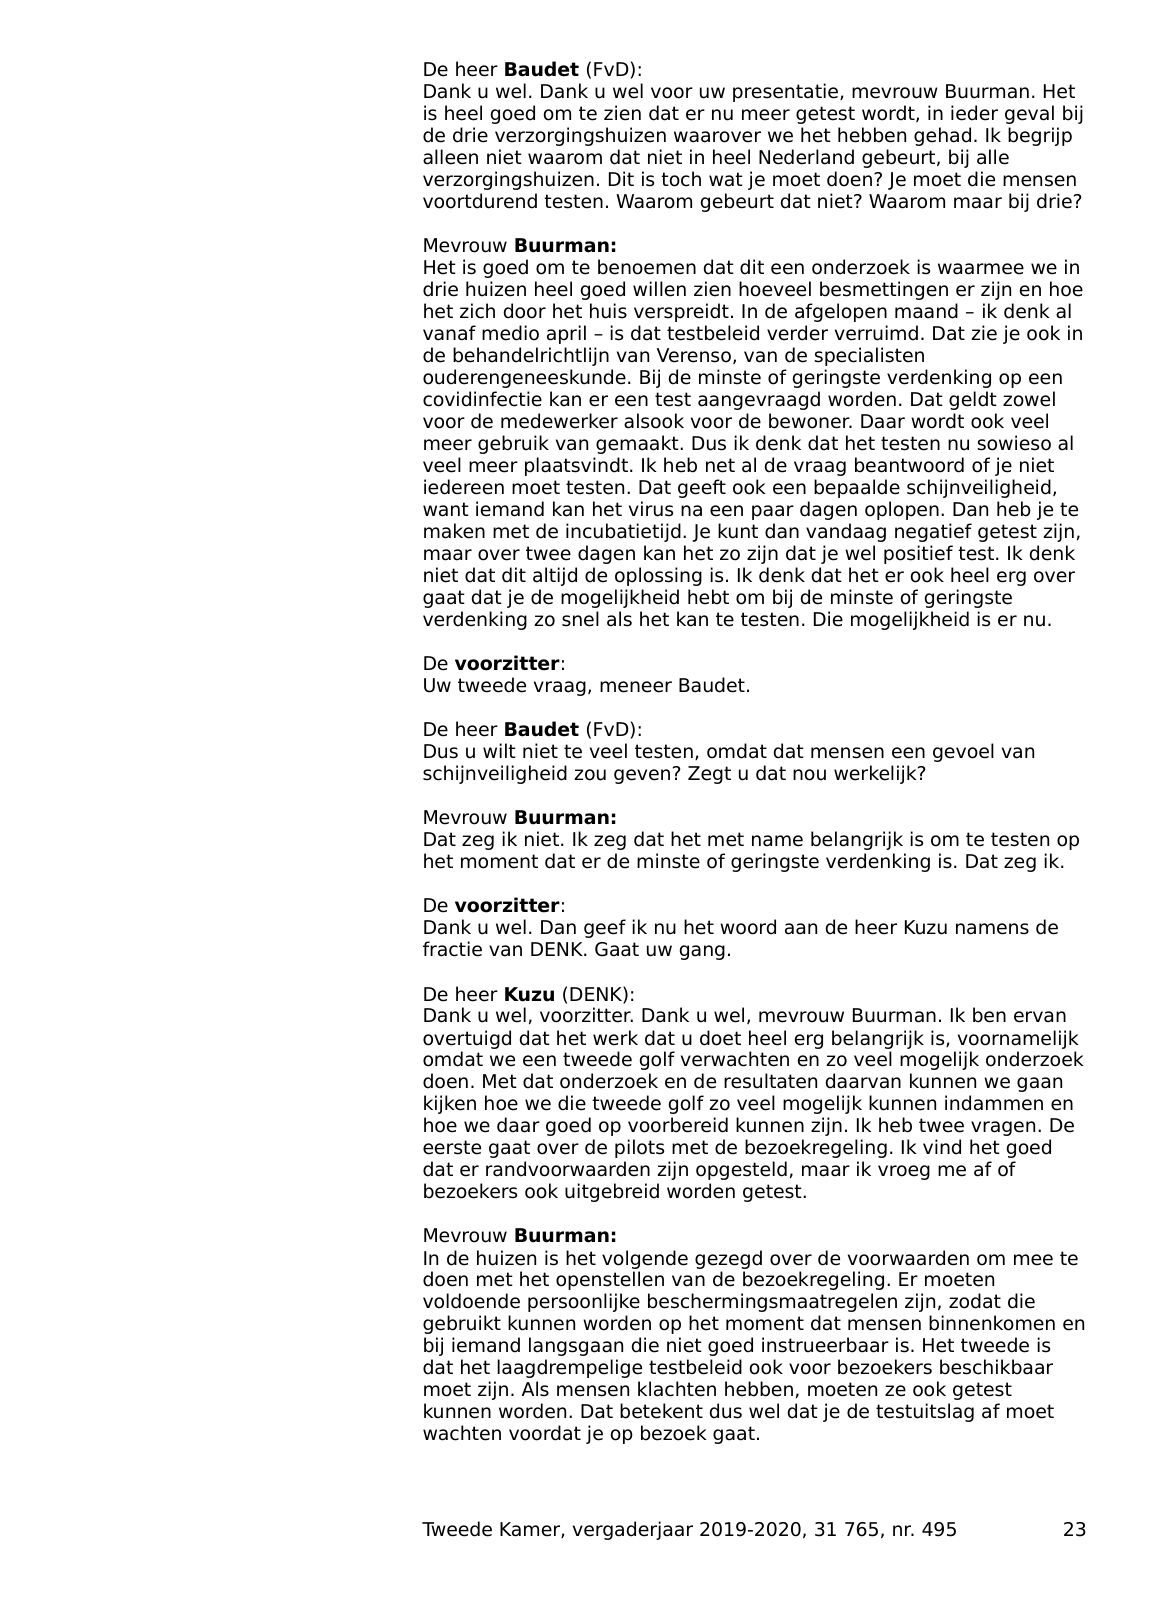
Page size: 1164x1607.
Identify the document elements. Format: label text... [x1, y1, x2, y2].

text Dank u wel. Dank u wel voor uw presentatie, mevrouw Buurman. Het is heel goed om te zien dat er nu meer getest wordt, in ieder geval bij de drie verzorgingshuizen waarover we het hebben gehad. Ik begrijp alleen niet waarom dat niet in heel Nederland gebeurt, bij alle verzorgingshuizen. Dit is toch wat je moet doen? Je moet die mensen voortdurend testen. Waarom gebeurt dat niet? Waarom maar bij drie? [422, 81, 1087, 213]
text De heer Kuzu (DENK): [422, 983, 1087, 1005]
text Het is goed om te benoemen dat dit een onderzoek is waarmee we in drie huizen heel goed willen zien hoeveel besmettingen er zijn en hoe het zich door het huis verspreidt. In de afgelopen maand – ik denk al vanaf medio april – is dat testbeleid verder verruimd. Dat zie je ook in de behandelrichtlijn van Verenso, van de specialisten ouderengeneeskunde. Bij de minste of geringste verdenking op een covidinfectie kan er een test aangevraagd worden. Dat geldt zowel voor de medewerker alsook voor de bewoner. Daar wordt ook veel meer gebruik van gemaakt. Dus ik denk dat het testen nu sowieso al veel meer plaatsvindt. Ik heb net al de vraag beantwoord of je niet iedereen moet testen. Dat geeft ook een bepaalde schijnveiligheid, want iemand kan het virus na een paar dagen oplopen. Dan heb je te maken met de incubatietijd. Je kunt dan vandaag negatief getest zijn, maar over twee dagen kan het zo zijn dat je wel positief test. Ik denk niet dat dit altijd de oplossing is. Ik denk dat het er ook heel erg over gaat dat je de mogelijkheid hebt om bij de minste of geringste verdenking zo snel als het kan te testen. Die mogelijkheid is er nu. [422, 257, 1087, 631]
text Dat zeg ik niet. Ik zeg dat het met name belangrijk is om te testen op het moment dat er de minste of geringste verdenking is. Dat zeg ik. [422, 829, 1087, 873]
text Mevrouw Buurman: [422, 235, 1087, 257]
text Dank u wel. Dan geef ik nu het woord aan de heer Kuzu namens de fractie van DENK. Gaat uw gang. [422, 917, 1087, 961]
text Uw tweede vraag, meneer Baudet. [422, 675, 1087, 697]
text De heer Baudet (FvD): [422, 59, 1087, 81]
text De voorzitter: [422, 895, 1087, 917]
text Dus u wilt niet te veel testen, omdat dat mensen een gevoel van schijnveiligheid zou geven? Zegt u dat nou werkelijk? [422, 741, 1087, 785]
text In de huizen is het volgende gezegd over de voorwaarden om mee te doen met het openstellen van de bezoekregeling. Er moeten voldoende persoonlijke beschermingsmaatregelen zijn, zodat die gebruikt kunnen worden op het moment dat mensen binnenkomen en bij iemand langsgaan die niet goed instrueerbaar is. Het tweede is dat het laagdrempelige testbeleid ook voor bezoekers beschikbaar moet zijn. Als mensen klachten hebben, moeten ze ook getest kunnen worden. Dat betekent dus wel dat je de testuitslag af moet wachten voordat je op bezoek gaat. [422, 1247, 1087, 1445]
text Mevrouw Buurman: [422, 807, 1087, 829]
text De heer Baudet (FvD): [422, 719, 1087, 741]
text Dank u wel, voorzitter. Dank u wel, mevrouw Buurman. Ik ben ervan overtuigd dat het werk dat u doet heel erg belangrijk is, voornamelijk omdat we een tweede golf verwachten en zo veel mogelijk onderzoek doen. Met dat onderzoek en de resultaten daarvan kunnen we gaan kijken hoe we die tweede golf zo veel mogelijk kunnen indammen en hoe we daar goed op voorbereid kunnen zijn. Ik heb twee vragen. De eerste gaat over de pilots met de bezoekregeling. Ik vind het goed dat er randvoorwaarden zijn opgesteld, maar ik vroeg me af of bezoekers ook uitgebreid worden getest. [422, 1005, 1087, 1203]
text De voorzitter: [422, 653, 1087, 675]
text Mevrouw Buurman: [422, 1225, 1087, 1247]
